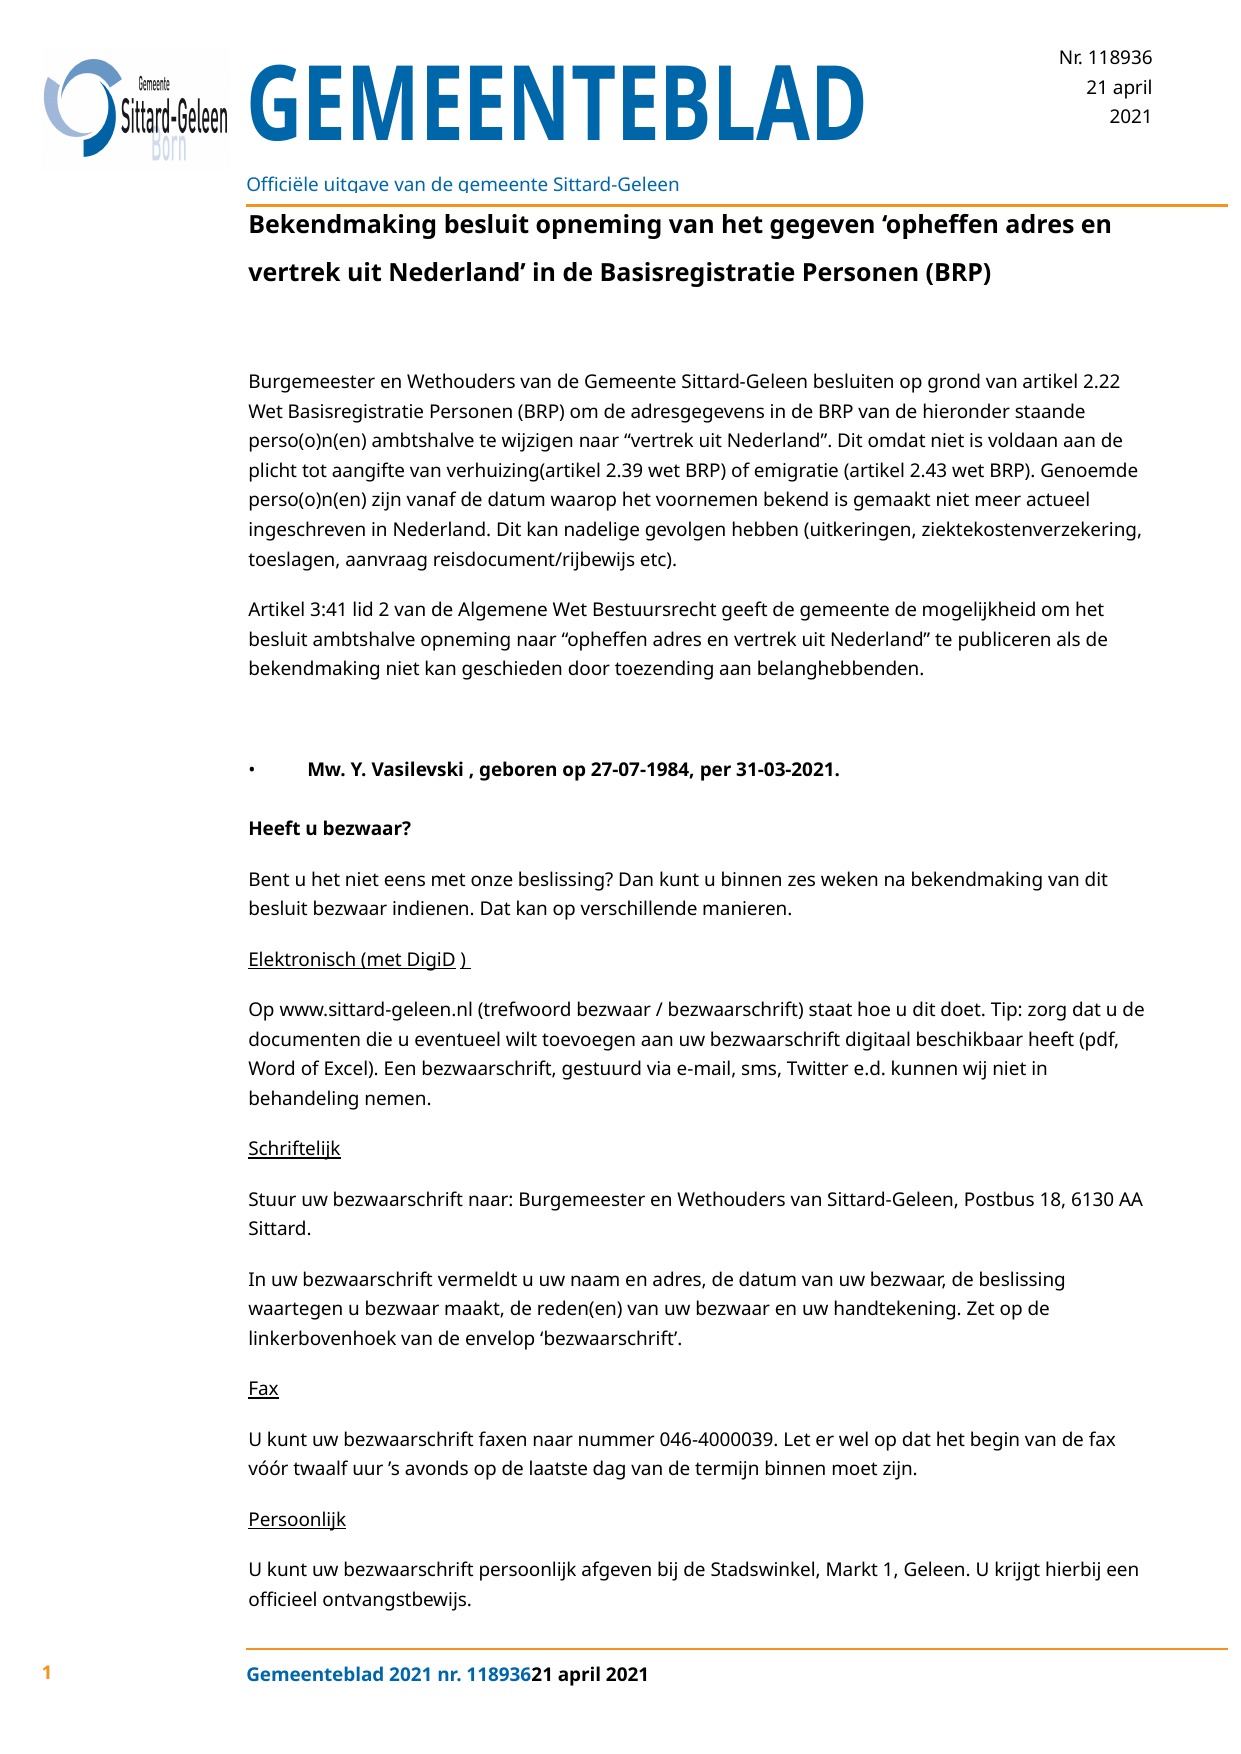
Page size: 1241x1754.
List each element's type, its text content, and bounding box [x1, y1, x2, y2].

text Persoonlijk [248, 1506, 1152, 1532]
text Stuur uw bezwaarschrift naar: Burgemeester en Wethouders van Sittard-Geleen, Postbus 18, 6130 AA Sittard. [248, 1186, 1152, 1241]
text Heeft u bezwaar? [248, 815, 1152, 841]
text Elektronisch (met DigiD ) [248, 946, 1152, 972]
text In uw bezwaarschrift vermeldt u uw naam en adres, de datum van uw bezwaar, de beslissing waartegen u bezwaar maakt, de reden(en) van uw bezwaar en uw handtekening. Zet op de linkerbovenhoek van de envelop ‘bezwaarschrift’. [248, 1266, 1152, 1351]
text Fax [248, 1375, 1152, 1401]
text U kunt uw bezwaarschrift persoonlijk afgeven bij de Stadswinkel, Markt 1, Geleen. U krijgt hierbij een officieel ontvangstbewijs. [248, 1556, 1152, 1612]
picture [41, 47, 231, 172]
text Artikel 3:41 lid 2 van de Algemene Wet Bestuursrecht geeft de gemeente de mogelijkheid om het besluit ambtshalve opneming naar “opheffen adres en vertrek uit Nederland” te publiceren als de bekendmaking niet kan geschieden door toezending aan belanghebbenden. [248, 596, 1152, 681]
list Mw. Y. Vasilevski , geboren op 27-07-1984, per 31-03-2021. [248, 756, 1152, 782]
text U kunt uw bezwaarschrift faxen naar nummer 046-4000039. Let er wel op dat het begin van de fax vóór twaalf uur ’s avonds op de laatste dag van de termijn binnen moet zijn. [248, 1426, 1152, 1481]
text Burgemeester en Wethouders van de Gemeente Sittard-Geleen besluiten op grond van artikel 2.22 Wet Basisregistratie Personen (BRP) om de adresgegevens in de BRP van de hieronder staande perso(o)n(en) ambtshalve te wijzigen naar “vertrek uit Nederland”. Dit omdat niet is voldaan aan de plicht tot aangifte van verhuizing(artikel 2.39 wet BRP) of emigratie (artikel 2.43 wet BRP). Genoemde perso(o)n(en) zijn vanaf de datum waarop het voornemen bekend is gemaakt niet meer actueel ingeschreven in Nederland. Dit kan nadelige gevolgen hebben (uitkeringen, ziektekostenverzekering, toeslagen, aanvraag reisdocument/rijbewijs etc). [248, 368, 1152, 572]
text Bekendmaking besluit opneming van het gegeven ‘opheffen adres en vertrek uit Nederland’ in de Basisregistratie Personen (BRP) [248, 207, 1152, 288]
text Schriftelijk [248, 1135, 1152, 1161]
text Op www.sittard-geleen.nl (trefwoord bezwaar / bezwaarschrift) staat hoe u dit doet. Tip: zorg dat u de documenten die u eventueel wilt toevoegen aan uw bezwaarschrift digitaal beschikbaar heeft (pdf, Word of Excel). Een bezwaarschrift, gestuurd via e-mail, sms, Twitter e.d. kunnen wij niet in behandeling nemen. [248, 996, 1152, 1111]
text Bent u het niet eens met onze beslissing? Dan kunt u binnen zes weken na bekendmaking van dit besluit bezwaar indienen. Dat kan op verschillende manieren. [248, 866, 1152, 921]
